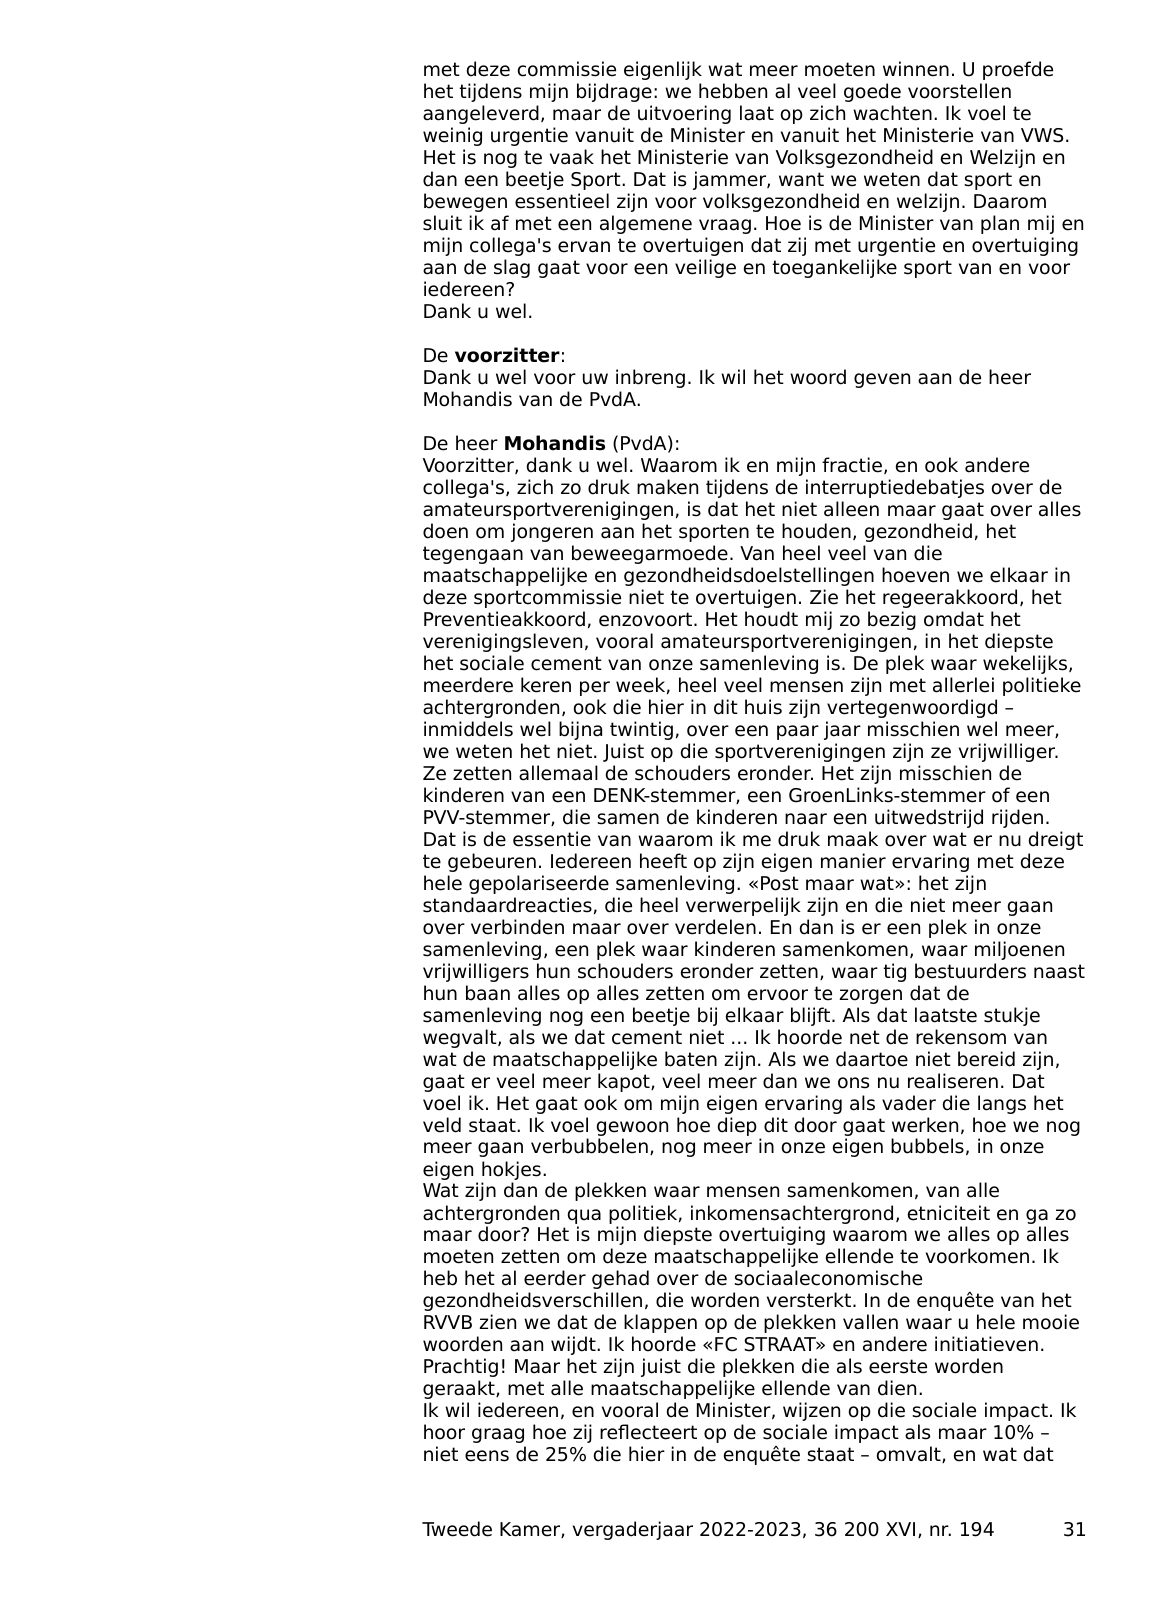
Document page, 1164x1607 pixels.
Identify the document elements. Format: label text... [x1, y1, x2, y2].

text De voorzitter: [422, 345, 1087, 367]
text Dank u wel. [422, 301, 1087, 323]
text Wat zijn dan de plekken waar mensen samenkomen, van alle achtergronden qua politiek, inkomensachtergrond, etniciteit en ga zo maar door? Het is mijn diepste overtuiging waarom we alles op alles moeten zetten om deze maatschappelijke ellende te voorkomen. Ik heb het al eerder gehad over de sociaaleconomische gezondheidsverschillen, die worden versterkt. In de enquête van het RVVB zien we dat de klappen op de plekken vallen waar u hele mooie woorden aan wijdt. Ik hoorde «FC STRAAT» en andere initiatieven. Prachtig! Maar het zijn juist die plekken die als eerste worden geraakt, met alle maatschappelijke ellende van dien. [422, 1180, 1087, 1400]
text Dat is de essentie van waarom ik me druk maak over wat er nu dreigt te gebeuren. Iedereen heeft op zijn eigen manier ervaring met deze hele gepolariseerde samenleving. «Post maar wat»: het zijn standaardreacties, die heel verwerpelijk zijn en die niet meer gaan over verbinden maar over verdelen. En dan is er een plek in onze samenleving, een plek waar kinderen samenkomen, waar miljoenen vrijwilligers hun schouders eronder zetten, waar tig bestuurders naast hun baan alles op alles zetten om ervoor te zorgen dat de samenleving nog een beetje bij elkaar blijft. Als dat laatste stukje wegvalt, als we dat cement niet ... Ik hoorde net de rekensom van wat de maatschappelijke baten zijn. Als we daartoe niet bereid zijn, gaat er veel meer kapot, veel meer dan we ons nu realiseren. Dat voel ik. Het gaat ook om mijn eigen ervaring als vader die langs het veld staat. Ik voel gewoon hoe diep dit door gaat werken, hoe we nog meer gaan verbubbelen, nog meer in onze eigen bubbels, in onze eigen hokjes. [422, 829, 1087, 1180]
text Ik wil iedereen, en vooral de Minister, wijzen op die sociale impact. Ik hoor graag hoe zij reflecteert op de sociale impact als maar 10% – niet eens de 25% die hier in de enquête staat – omvalt, en wat dat [422, 1400, 1087, 1466]
text De heer Mohandis (PvdA): [422, 433, 1087, 455]
text Dank u wel voor uw inbreng. Ik wil het woord geven aan de heer Mohandis van de PvdA. [422, 367, 1087, 411]
text Voorzitter, dank u wel. Waarom ik en mijn fractie, en ook andere collega's, zich zo druk maken tijdens de interruptiedebatjes over de amateursportverenigingen, is dat het niet alleen maar gaat over alles doen om jongeren aan het sporten te houden, gezondheid, het tegengaan van beweegarmoede. Van heel veel van die maatschappelijke en gezondheidsdoelstellingen hoeven we elkaar in deze sportcommissie niet te overtuigen. Zie het regeerakkoord, het Preventieakkoord, enzovoort. Het houdt mij zo bezig omdat het verenigingsleven, vooral amateursportverenigingen, in het diepste het sociale cement van onze samenleving is. De plek waar wekelijks, meerdere keren per week, heel veel mensen zijn met allerlei politieke achtergronden, ook die hier in dit huis zijn vertegenwoordigd – inmiddels wel bijna twintig, over een paar jaar misschien wel meer, we weten het niet. Juist op die sportverenigingen zijn ze vrijwilliger. Ze zetten allemaal de schouders eronder. Het zijn misschien de kinderen van een DENK-stemmer, een GroenLinks-stemmer of een PVV-stemmer, die samen de kinderen naar een uitwedstrijd rijden. [422, 455, 1087, 829]
text met deze commissie eigenlijk wat meer moeten winnen. U proefde het tijdens mijn bijdrage: we hebben al veel goede voorstellen aangeleverd, maar de uitvoering laat op zich wachten. Ik voel te weinig urgentie vanuit de Minister en vanuit het Ministerie van VWS. Het is nog te vaak het Ministerie van Volksgezondheid en Welzijn en dan een beetje Sport. Dat is jammer, want we weten dat sport en bewegen essentieel zijn voor volksgezondheid en welzijn. Daarom sluit ik af met een algemene vraag. Hoe is de Minister van plan mij en mijn collega's ervan te overtuigen dat zij met urgentie en overtuiging aan de slag gaat voor een veilige en toegankelijke sport van en voor iedereen? [422, 59, 1087, 301]
